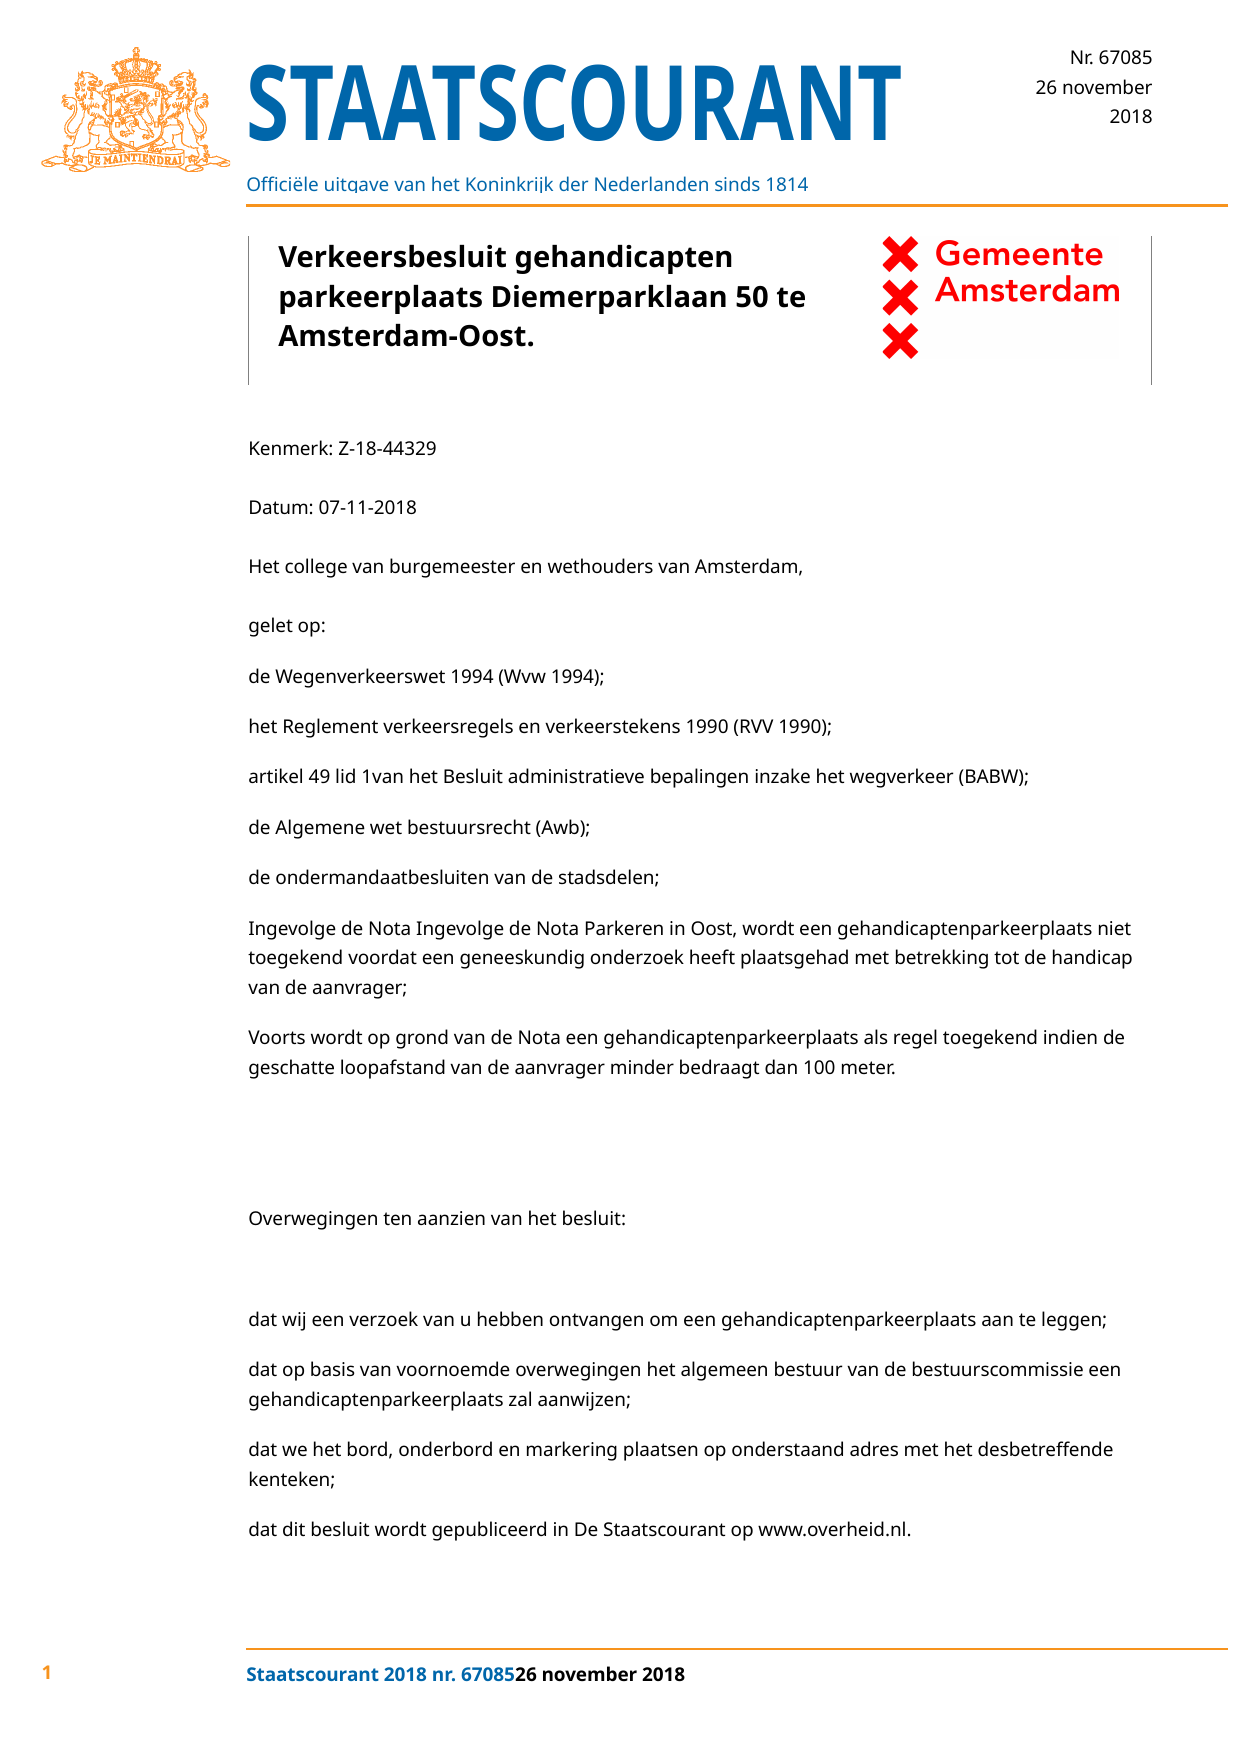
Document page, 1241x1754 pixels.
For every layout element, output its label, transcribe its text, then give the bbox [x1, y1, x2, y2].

text dat dit besluit wordt gepubliceerd in De Staatscourant op www.overheid.nl. [248, 1517, 1152, 1542]
text de Wegenverkeerswet 1994 (Wvw 1994); [248, 663, 1152, 689]
text dat we het bord, onderbord en markering plaatsen op onderstaand adres met het desbetreffende kenteken; [248, 1437, 1152, 1492]
text het Reglement verkeersregels en verkeerstekens 1990 (RVV 1990); [248, 713, 1152, 739]
table_header Verkeersbesluit gehandicapten parkeerplaats Diemerparklaan 50 te Amsterdam-Oost. [249, 236, 850, 385]
text Het college van burgemeester en wethouders van Amsterdam, [248, 553, 1152, 579]
text dat wij een verzoek van u hebben ontvangen om een gehandicaptenparkeerplaats aan te leggen; [248, 1306, 1152, 1332]
picture [41, 47, 231, 172]
text dat op basis van voornoemde overwegingen het algemeen bestuur van de bestuurscommissie een gehandicaptenparkeerplaats zal aanwijzen; [248, 1357, 1152, 1412]
picture [882, 236, 1119, 359]
text de Algemene wet bestuursrecht (Awb); [248, 814, 1152, 840]
table_header [850, 236, 1151, 385]
text gelet op: [248, 612, 1152, 638]
text Datum: 07-11-2018 [248, 494, 1152, 520]
text Kenmerk: Z-18-44329 [248, 435, 1152, 461]
text de ondermandaatbesluiten van de stadsdelen; [248, 864, 1152, 890]
text Voorts wordt op grond van de Nota een gehandicaptenparkeerplaats als regel toegekend indien de geschatte loopafstand van de aanvrager minder bedraagt dan 100 meter. [248, 1024, 1152, 1080]
text Ingevolge de Nota Ingevolge de Nota Parkeren in Oost, wordt een gehandicaptenparkeerplaats niet toegekend voordat een geneeskundig onderzoek heeft plaatsgehad met betrekking tot de handicap van de aanvrager; [248, 915, 1152, 1000]
text artikel 49 lid 1van het Besluit administratieve bepalingen inzake het wegverkeer (BABW); [248, 764, 1152, 789]
text Overwegingen ten aanzien van het besluit: [248, 1205, 1152, 1231]
